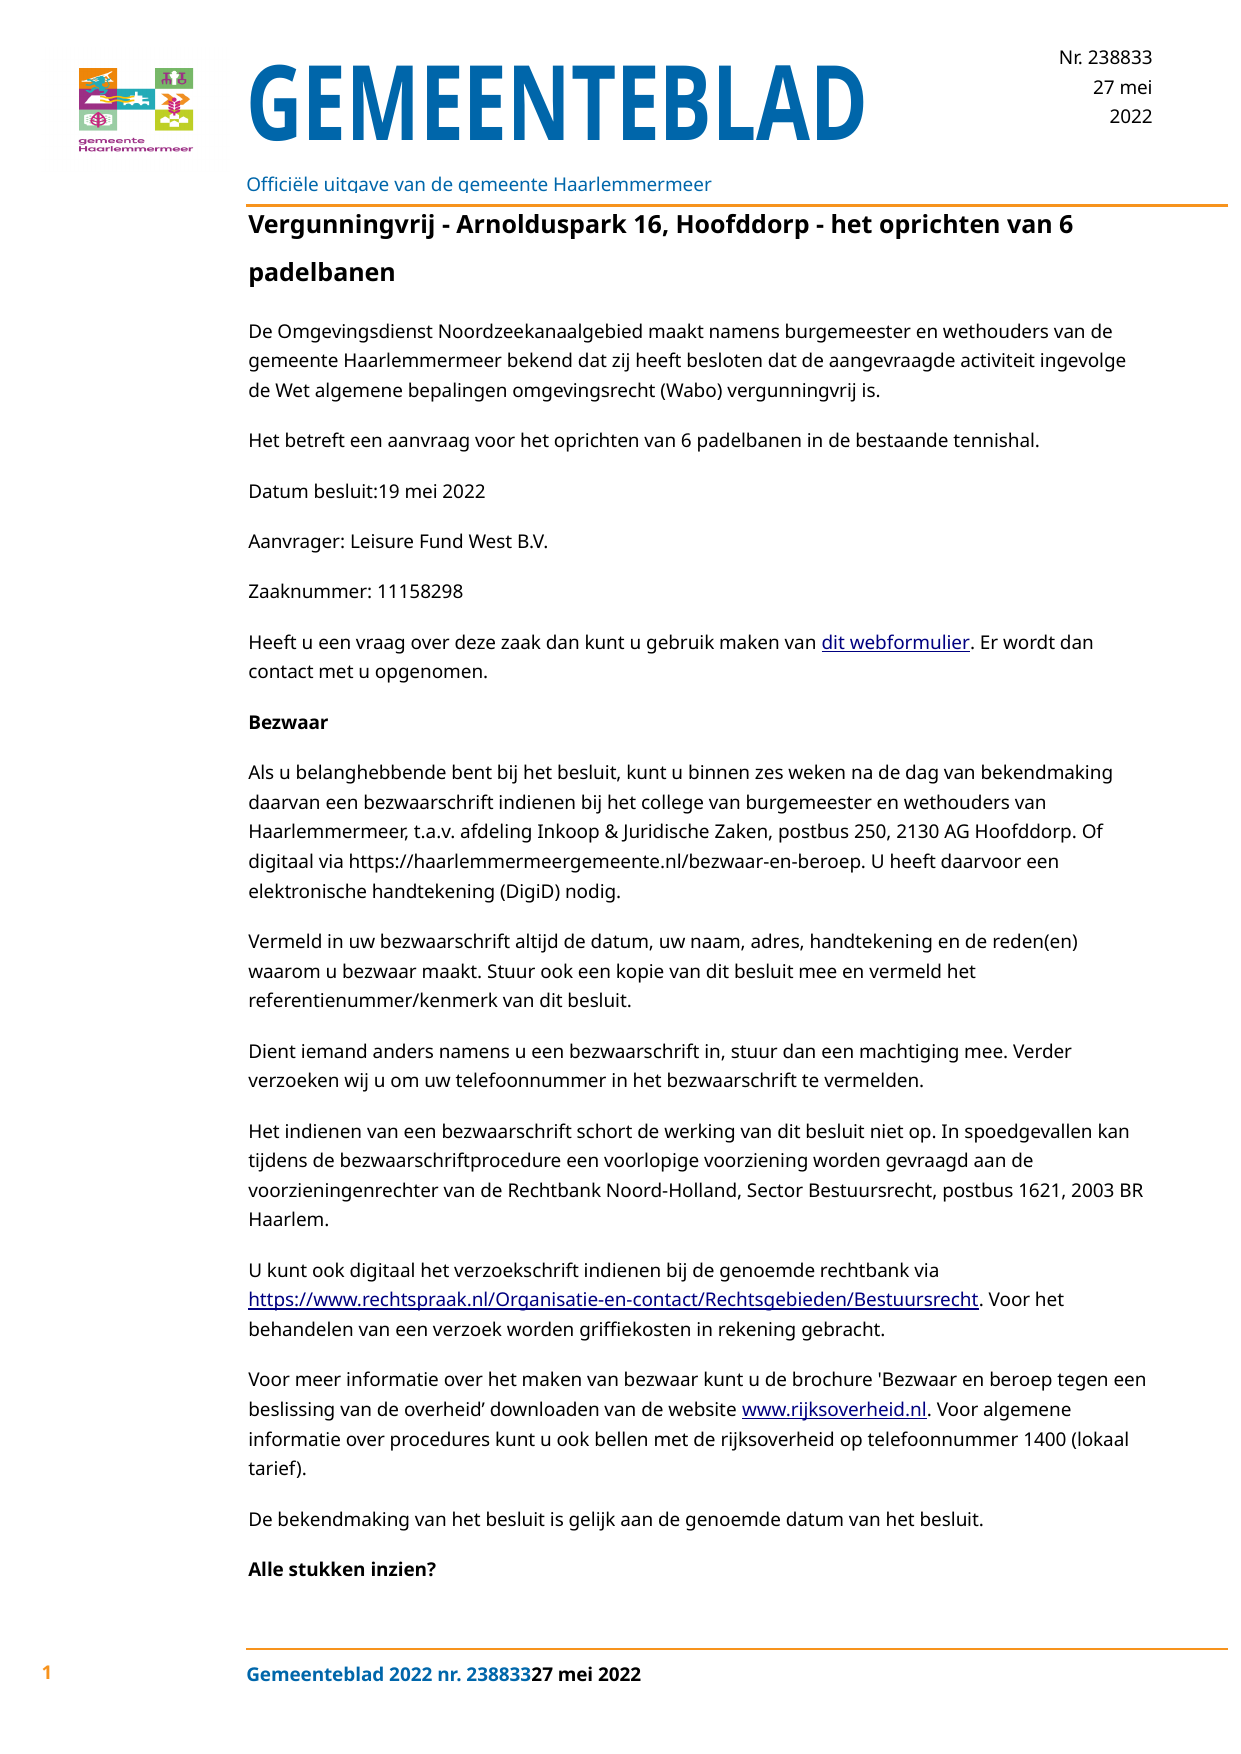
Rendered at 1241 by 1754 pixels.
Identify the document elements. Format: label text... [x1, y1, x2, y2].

text Het indienen van een bezwaarschrift schort de werking van dit besluit niet op. In spoedgevallen kan tijdens de bezwaarschriftprocedure een voorlopige voorziening worden gevraagd aan de voorzieningenrechter van de Rechtbank Noord-Holland, Sector Bestuursrecht, postbus 1621, 2003 BR Haarlem. [248, 1118, 1152, 1232]
text Datum besluit:19 mei 2022 [248, 478, 1152, 504]
text U kunt ook digitaal het verzoekschrift indienen bij de genoemde rechtbank via https://www.rechtspraak.nl/Organisatie-en-contact/Rechtsgebieden/Bestuursrecht. Voor het behandelen van een verzoek worden griffiekosten in rekening gebracht. [248, 1257, 1152, 1342]
text Bezwaar [248, 709, 1152, 735]
text Aanvrager: Leisure Fund West B.V. [248, 528, 1152, 554]
text Als u belanghebbende bent bij het besluit, kunt u binnen zes weken na de dag van bekendmaking daarvan een bezwaarschrift indienen bij het college van burgemeester en wethouders van Haarlemmermeer, t.a.v. afdeling Inkoop & Juridische Zaken, postbus 250, 2130 AG Hoofddorp. Of digitaal via https://haarlemmermeergemeente.nl/bezwaar-en-beroep. U heeft daarvoor een elektronische handtekening (DigiD) nodig. [248, 759, 1152, 904]
picture [41, 47, 231, 172]
text Dient iemand anders namens u een bezwaarschrift in, stuur dan een machtiging mee. Verder verzoeken wij u om uw telefoonnummer in het bezwaarschrift te vermelden. [248, 1038, 1152, 1093]
text Vermeld in uw bezwaarschrift altijd de datum, uw naam, adres, handtekening en de reden(en) waarom u bezwaar maakt. Stuur ook een kopie van dit besluit mee en vermeld het referentienummer/kenmerk van dit besluit. [248, 928, 1152, 1013]
text De bekendmaking van het besluit is gelijk aan de genoemde datum van het besluit. [248, 1506, 1152, 1532]
text Heeft u een vraag over deze zaak dan kunt u gebruik maken van dit webformulier. Er wordt dan contact met u opgenomen. [248, 629, 1152, 684]
text Zaaknummer: 11158298 [248, 579, 1152, 604]
text Alle stukken inzien? [248, 1556, 1152, 1582]
text Vergunningvrij - Arnolduspark 16, Hoofddorp - het oprichten van 6 padelbanen [248, 207, 1152, 288]
text Voor meer informatie over het maken van bezwaar kunt u de brochure 'Bezwaar en beroep tegen een beslissing van de overheid’ downloaden van de website www.rijksoverheid.nl. Voor algemene informatie over procedures kunt u ook bellen met de rijksoverheid op telefoonnummer 1400 (lokaal tarief). [248, 1367, 1152, 1481]
text De Omgevingsdienst Noordzeekanaalgebied maakt namens burgemeester en wethouders van de gemeente Haarlemmermeer bekend dat zij heeft besloten dat de aangevraagde activiteit ingevolge de Wet algemene bepalingen omgevingsrecht (Wabo) vergunningvrij is. [248, 318, 1152, 403]
text Het betreft een aanvraag voor het oprichten van 6 padelbanen in de bestaande tennishal. [248, 427, 1152, 453]
